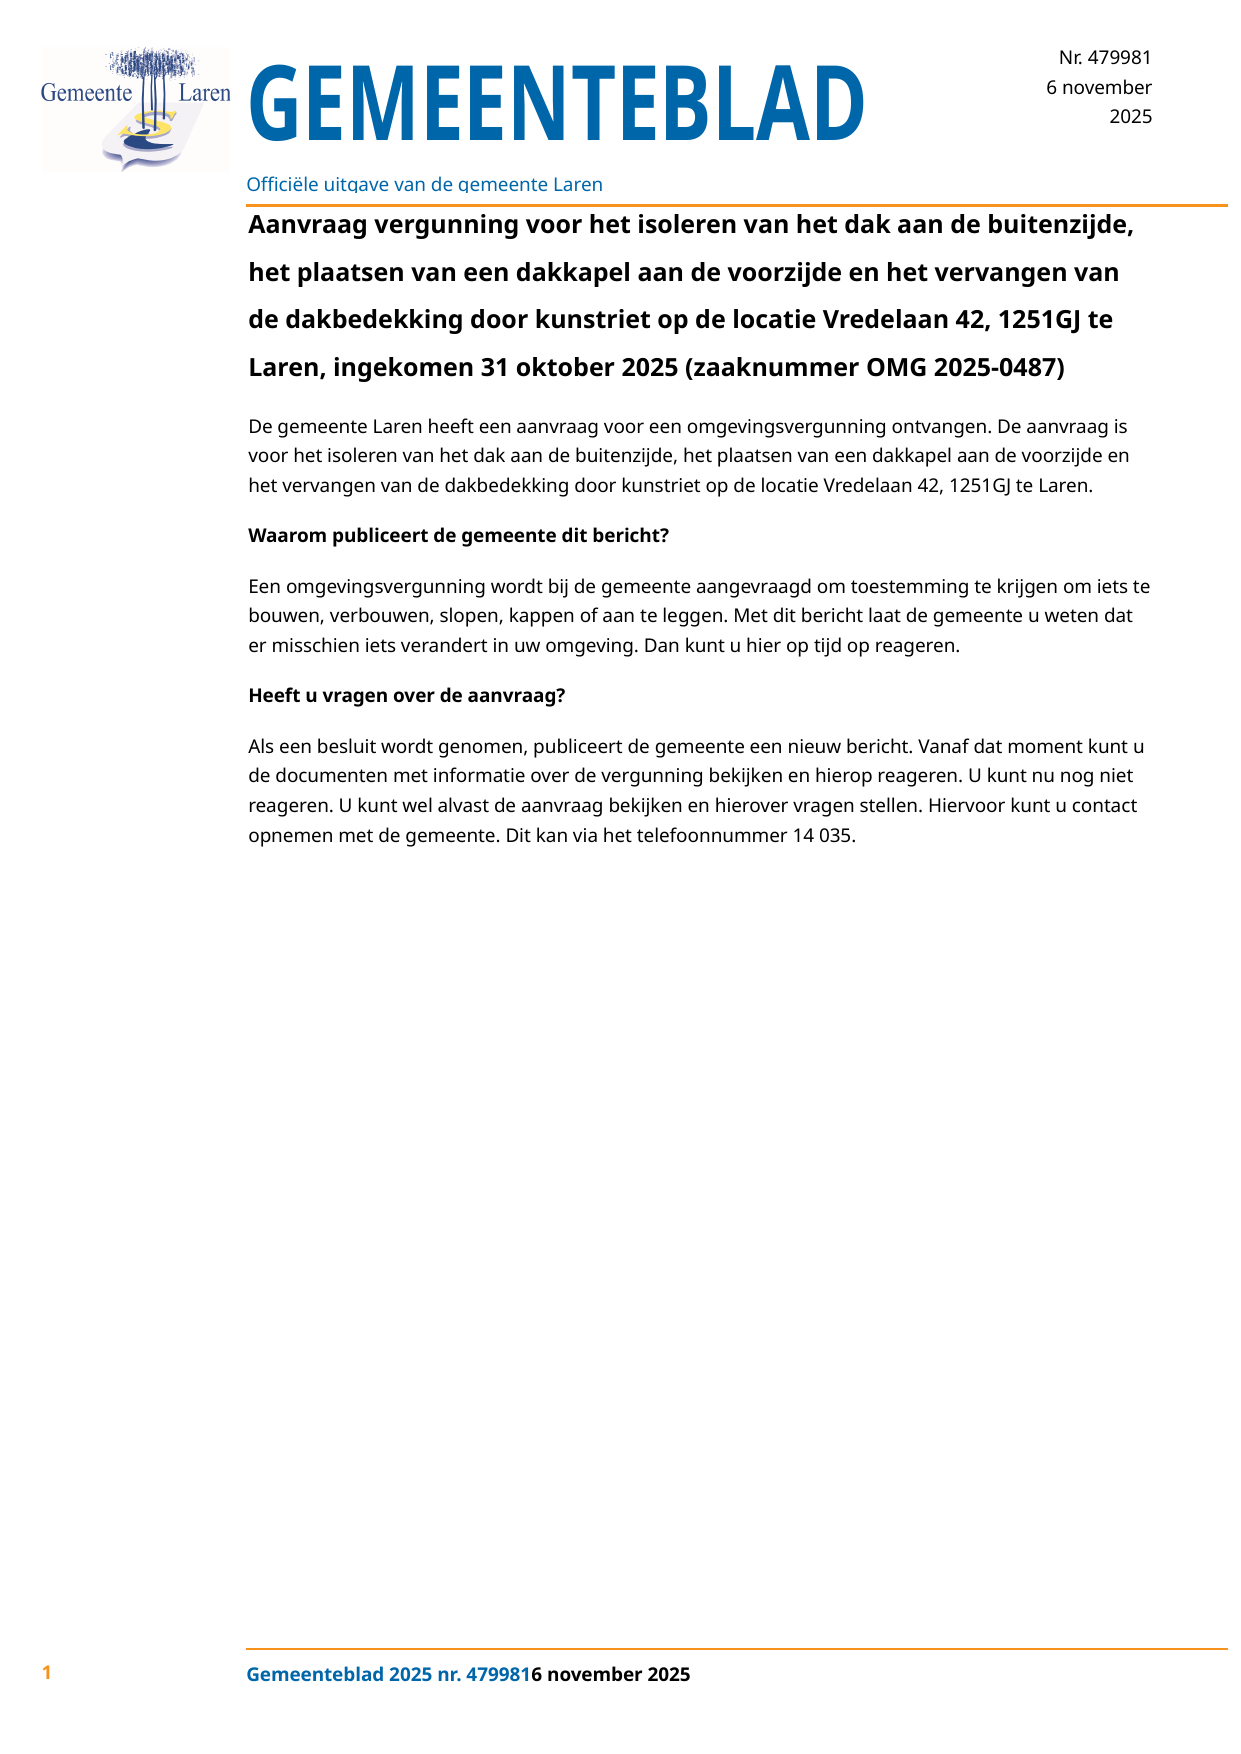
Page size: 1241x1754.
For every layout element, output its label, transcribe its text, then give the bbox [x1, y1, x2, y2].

text Waarom publiceert de gemeente dit bericht? [248, 523, 1152, 548]
text Aanvraag vergunning voor het isoleren van het dak aan de buitenzijde, het plaatsen van een dakkapel aan de voorzijde en het vervangen van de dakbedekking door kunstriet op de locatie Vredelaan 42, 1251GJ te Laren, ingekomen 31 oktober 2025 (zaaknummer OMG 2025-0487) [248, 207, 1152, 384]
text Een omgevingsvergunning wordt bij de gemeente aangevraagd om toestemming te krijgen om iets te bouwen, verbouwen, slopen, kappen of aan te leggen. Met dit bericht laat de gemeente u weten dat er misschien iets verandert in uw omgeving. Dan kunt u hier op tijd op reageren. [248, 573, 1152, 658]
text Als een besluit wordt genomen, publiceert de gemeente een nieuw bericht. Vanaf dat moment kunt u de documenten met informatie over de vergunning bekijken en hierop reageren. U kunt nu nog niet reageren. U kunt wel alvast de aanvraag bekijken en hierover vragen stellen. Hiervoor kunt u contact opnemen met de gemeente. Dit kan via het telefoonnummer 14 035. [248, 733, 1152, 848]
text De gemeente Laren heeft een aanvraag voor een omgevingsvergunning ontvangen. De aanvraag is voor het isoleren van het dak aan de buitenzijde, het plaatsen van een dakkapel aan de voorzijde en het vervangen van de dakbedekking door kunstriet op de locatie Vredelaan 42, 1251GJ te Laren. [248, 413, 1152, 498]
picture [41, 47, 231, 172]
text Heeft u vragen over de aanvraag? [248, 683, 1152, 708]
